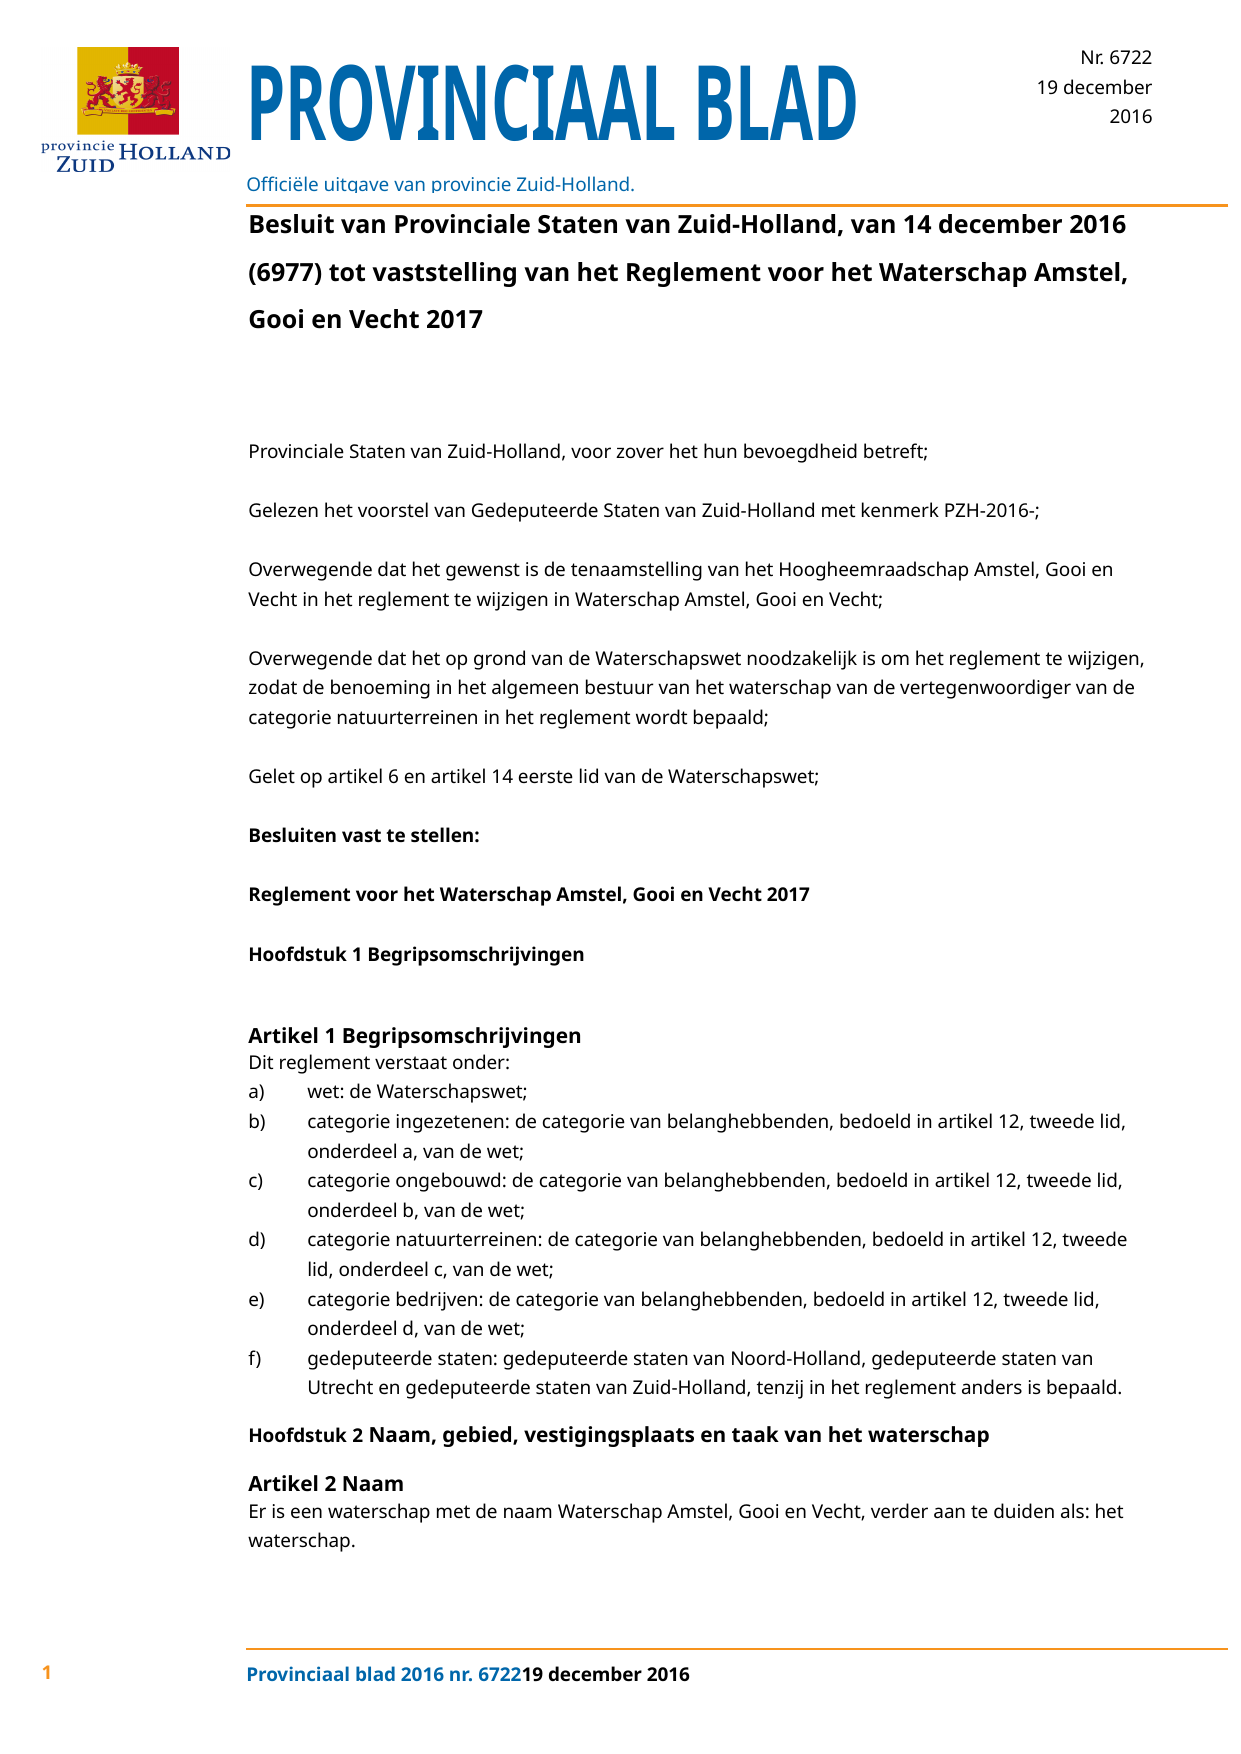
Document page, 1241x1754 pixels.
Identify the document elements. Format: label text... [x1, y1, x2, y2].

list categorie bedrijven: de categorie van belanghebbenden, bedoeld in artikel 12, tweede lid, onderdeel d, van de wet; [248, 1286, 1152, 1341]
text Gelezen het voorstel van Gedeputeerde Staten van Zuid-Holland met kenmerk PZH-2016-; [248, 497, 1152, 523]
list categorie ongebouwd: de categorie van belanghebbenden, bedoeld in artikel 12, tweede lid, onderdeel b, van de wet; [248, 1167, 1152, 1223]
list categorie ingezetenen: de categorie van belanghebbenden, bedoeld in artikel 12, tweede lid, onderdeel a, van de wet; [248, 1108, 1152, 1164]
text Er is een waterschap met de naam Waterschap Amstel, Gooi en Vecht, verder aan te duiden als: het waterschap. [248, 1498, 1152, 1553]
text Gelet op artikel 6 en artikel 14 eerste lid van de Waterschapswet; [248, 763, 1152, 789]
text Overwegende dat het op grond van de Waterschapswet noodzakelijk is om het reglement te wijzigen, zodat de benoeming in het algemeen bestuur van het waterschap van de vertegenwoordiger van de categorie natuurterreinen in het reglement wordt bepaald; [248, 645, 1152, 730]
text Artikel 1 Begripsomschrijvingen [248, 1021, 1152, 1049]
text Dit reglement verstaat onder: [248, 1049, 1152, 1075]
picture [41, 47, 231, 172]
text Hoofdstuk 2 Naam, gebied, vestigingsplaats en taak van het waterschap [248, 1420, 1152, 1449]
list gedeputeerde staten: gedeputeerde staten van Noord-Holland, gedeputeerde staten van Utrecht en gedeputeerde staten van Zuid-Holland, tenzij in het reglement anders is bepaald. [248, 1345, 1152, 1400]
text Besluiten vast te stellen: [248, 822, 1152, 848]
text Besluit van Provinciale Staten van Zuid-Holland, van 14 december 2016 (6977) tot vaststelling van het Reglement voor het Waterschap Amstel, Gooi en Vecht 2017 [248, 207, 1152, 336]
text Reglement voor het Waterschap Amstel, Gooi en Vecht 2017 [248, 882, 1152, 907]
list wet: de Waterschapswet; [248, 1079, 1152, 1104]
text Hoofdstuk 1 Begripsomschrijvingen [248, 941, 1152, 966]
list categorie natuurterreinen: de categorie van belanghebbenden, bedoeld in artikel 12, tweede lid, onderdeel c, van de wet; [248, 1227, 1152, 1282]
text Overwegende dat het gewenst is de tenaamstelling van het Hoogheemraadschap Amstel, Gooi en Vecht in het reglement te wijzigen in Waterschap Amstel, Gooi en Vecht; [248, 556, 1152, 611]
text Provinciale Staten van Zuid-Holland, voor zover het hun bevoegdheid betreft; [248, 438, 1152, 463]
text Artikel 2 Naam [248, 1469, 1152, 1498]
